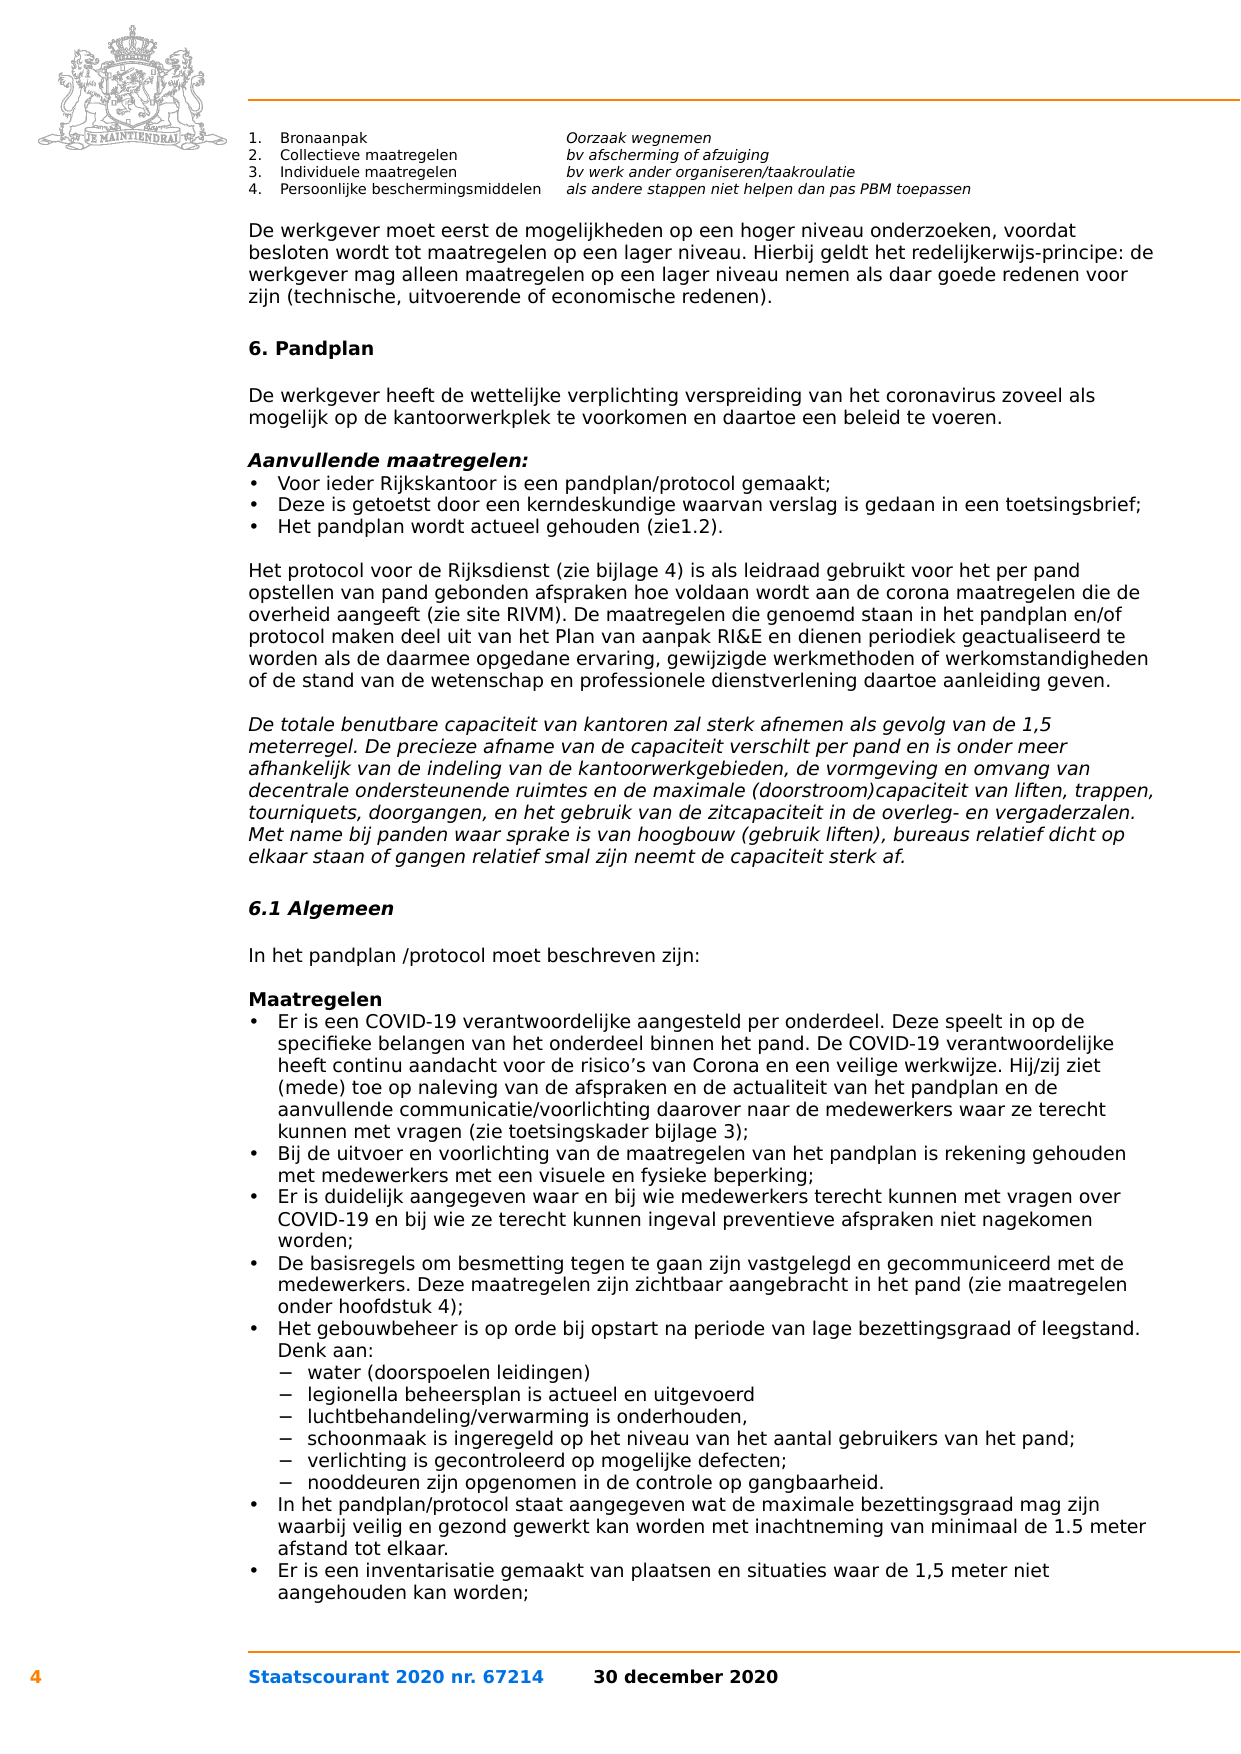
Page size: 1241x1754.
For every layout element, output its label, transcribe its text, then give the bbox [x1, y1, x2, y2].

text • Voor ieder Rijkskantoor is een pandplan/protocol gemaakt; [248, 472, 1163, 494]
table_cell Collectieve maatregelen [274, 147, 560, 164]
table_header Oorzaak wegnemen [560, 130, 1163, 147]
table_cell 3. [248, 164, 274, 181]
text − verlichting is gecontroleerd op mogelijke defecten; [278, 1450, 1163, 1472]
text De werkgever heeft de wettelijke verplichting verspreiding van het coronavirus zoveel als mogelijk op de kantoorwerkplek te voorkomen en daartoe een beleid te voeren. [248, 384, 1163, 428]
text • Er is een COVID-19 verantwoordelijke aangesteld per onderdeel. Deze speelt in op de specifieke belangen van het onderdeel binnen het pand. De COVID-19 verantwoordelijke heeft continu aandacht voor de risico’s van Corona en een veilige werkwijze. Hij/zij ziet (mede) toe op naleving van de afspraken en de actualiteit van het pandplan en de aanvullende communicatie/voorlichting daarover naar de medewerkers waar ze terecht kunnen met vragen (zie toetsingskader bijlage 3); [248, 1011, 1163, 1142]
text De totale benutbare capaciteit van kantoren zal sterk afnemen als gevolg van de 1,5 meterregel. De precieze afname van de capaciteit verschilt per pand en is onder meer afhankelijk van de indeling van de kantoorwerkgebieden, de vormgeving en omvang van decentrale ondersteunende ruimtes en de maximale (doorstroom)capaciteit van liften, trappen, tourniquets, doorgangen, en het gebruik van de zitcapaciteit in de overleg- en vergaderzalen. Met name bij panden waar sprake is van hoogbouw (gebruik liften), bureaus relatief dicht op elkaar staan of gangen relatief smal zijn neemt de capaciteit sterk af. [248, 714, 1163, 868]
picture [38, 25, 227, 150]
text − schoonmaak is ingeregeld op het niveau van het aantal gebruikers van het pand; [278, 1428, 1163, 1450]
text − water (doorspoelen leidingen) [278, 1362, 1163, 1384]
text • Bij de uitvoer en voorlichting van de maatregelen van het pandplan is rekening gehouden met medewerkers met een visuele en fysieke beperking; [248, 1142, 1163, 1186]
text • De basisregels om besmetting tegen te gaan zijn vastgelegd en gecommuniceerd met de medewerkers. Deze maatregelen zijn zichtbaar aangebracht in het pand (zie maatregelen onder hoofdstuk 4); [248, 1252, 1163, 1318]
text − nooddeuren zijn opgenomen in de controle op gangbaarheid. [278, 1472, 1163, 1494]
text Maatregelen [248, 989, 1163, 1011]
text − luchtbehandeling/verwarming is onderhouden, [278, 1406, 1163, 1428]
table_cell Individuele maatregelen [274, 164, 560, 181]
text • Het pandplan wordt actueel gehouden (zie1.2). [248, 516, 1163, 538]
text • Er is duidelijk aangegeven waar en bij wie medewerkers terecht kunnen met vragen over COVID-19 en bij wie ze terecht kunnen ingeval preventieve afspraken niet nagekomen worden; [248, 1186, 1163, 1252]
table_cell bv werk ander organiseren/taakroulatie [560, 164, 1163, 181]
text In het pandplan /protocol moet beschreven zijn: [248, 945, 1163, 967]
subtitle 6. Pandplan [248, 338, 1163, 359]
table_cell als andere stappen niet helpen dan pas PBM toepassen [560, 181, 1163, 198]
subtitle 6.1 Algemeen [248, 898, 1163, 920]
text Het protocol voor de Rijksdienst (zie bijlage 4) is als leidraad gebruikt voor het per pand opstellen van pand gebonden afspraken hoe voldaan wordt aan de corona maatregelen die de overheid aangeeft (zie site RIVM). De maatregelen die genoemd staan in het pandplan en/of protocol maken deel uit van het Plan van aanpak RI&E en dienen periodiek geactualiseerd te worden als de daarmee opgedane ervaring, gewijzigde werkmethoden of werkomstandigheden of de stand van de wetenschap en professionele dienstverlening daartoe aanleiding geven. [248, 560, 1163, 692]
text • In het pandplan/protocol staat aangegeven wat de maximale bezettingsgraad mag zijn waarbij veilig en gezond gewerkt kan worden met inachtneming van minimaal de 1.5 meter afstand tot elkaar. [248, 1494, 1163, 1560]
text • Het gebouwbeheer is op orde bij opstart na periode van lage bezettingsgraad of leegstand. Denk aan: [248, 1318, 1163, 1362]
table_cell 4. [248, 181, 274, 198]
table_header Bronaanpak [274, 130, 560, 147]
text De werkgever moet eerst de mogelijkheden op een hoger niveau onderzoeken, voordat besloten wordt tot maatregelen op een lager niveau. Hierbij geldt het redelijkerwijs-principe: de werkgever mag alleen maatregelen op een lager niveau nemen als daar goede redenen voor zijn (technische, uitvoerende of economische redenen). [248, 220, 1163, 308]
table_header 1. [248, 130, 274, 147]
text • Deze is getoetst door een kerndeskundige waarvan verslag is gedaan in een toetsingsbrief; [248, 494, 1163, 516]
table_cell bv afscherming of afzuiging [560, 147, 1163, 164]
table_cell Persoonlijke beschermingsmiddelen [274, 181, 560, 198]
table_cell 2. [248, 147, 274, 164]
text Aanvullende maatregelen: [248, 450, 1163, 472]
text − legionella beheersplan is actueel en uitgevoerd [278, 1384, 1163, 1406]
text • Er is een inventarisatie gemaakt van plaatsen en situaties waar de 1,5 meter niet aangehouden kan worden; [248, 1560, 1163, 1604]
